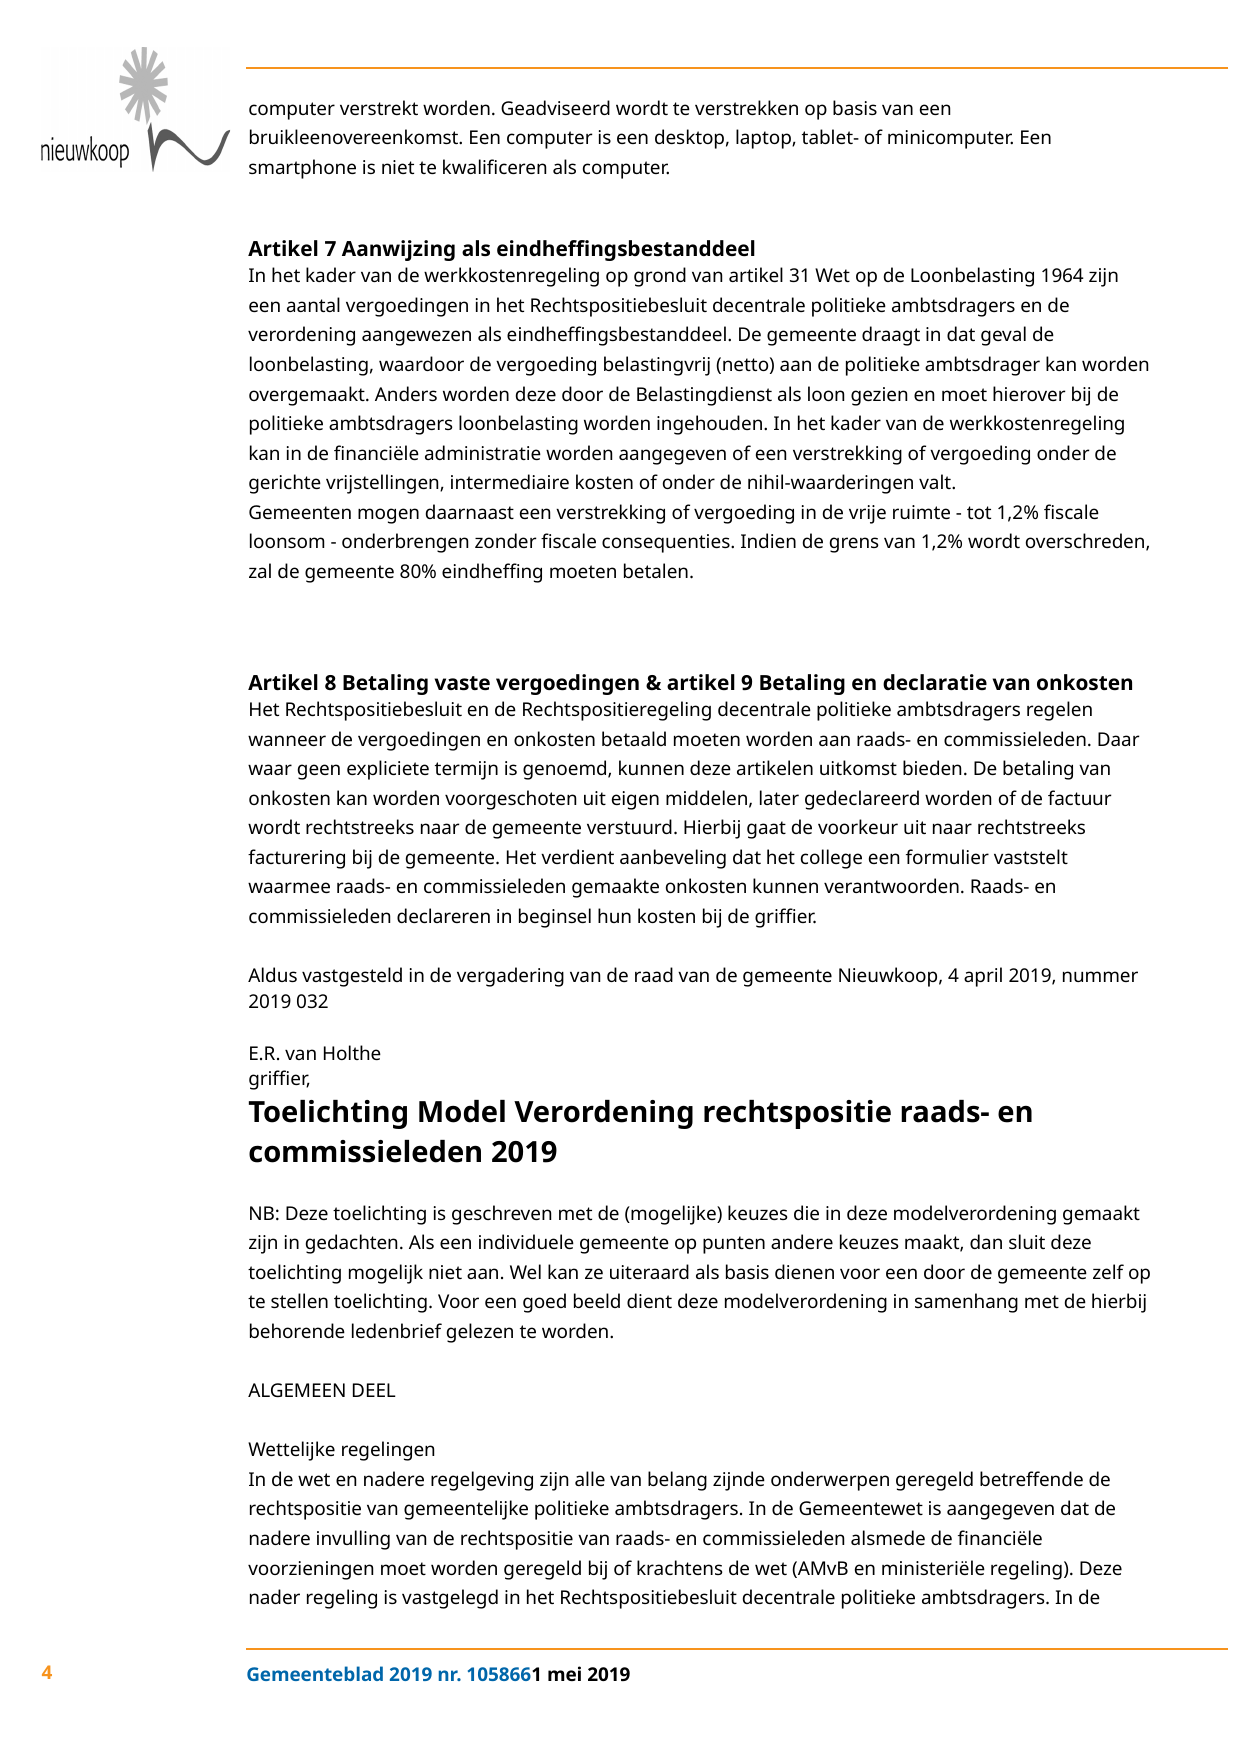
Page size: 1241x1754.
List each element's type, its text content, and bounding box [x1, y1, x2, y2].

text computer verstrekt worden. Geadviseerd wordt te verstrekken op basis van een bruikleenovereenkomst. Een computer is een desktop, laptop, tablet- of minicomputer. Een smartphone is niet te kwalificeren als computer. [248, 95, 1152, 180]
text griffier, [248, 1065, 1152, 1091]
text In het kader van de werkkostenregeling op grond van artikel 31 Wet op de Loonbelasting 1964 zijn een aantal vergoedingen in het Rechtspositiebesluit decentrale politieke ambtsdragers en de verordening aangewezen als eindheffingsbestanddeel. De gemeente draagt in dat geval de loonbelasting, waardoor de vergoeding belastingvrij (netto) aan de politieke ambtsdrager kan worden overgemaakt. Anders worden deze door de Belastingdienst als loon gezien en moet hierover bij de politieke ambtsdragers loonbelasting worden ingehouden. In het kader van de werkkostenregeling kan in de financiële administratie worden aangegeven of een verstrekking of vergoeding onder de gerichte vrijstellingen, intermediaire kosten of onder de nihil-waarderingen valt. [248, 262, 1152, 495]
text ALGEMEEN DEEL [248, 1377, 1152, 1403]
text Aldus vastgesteld in de vergadering van de raad van de gemeente Nieuwkoop, 4 april 2019, nummer 2019 032 [248, 962, 1152, 1014]
text E.R. van Holthe [248, 1040, 1152, 1065]
text Het Rechtspositiebesluit en de Rechtspositieregeling decentrale politieke ambtsdragers regelen wanneer de vergoedingen en onkosten betaald moeten worden aan raads- en commissieleden. Daar waar geen expliciete termijn is genoemd, kunnen deze artikelen uitkomst bieden. De betaling van onkosten kan worden voorgeschoten uit eigen middelen, later gedeclareerd worden of de factuur wordt rechtstreeks naar de gemeente verstuurd. Hierbij gaat de voorkeur uit naar rechtstreeks facturering bij de gemeente. Het verdient aanbeveling dat het college een formulier vaststelt waarmee raads- en commissieleden gemaakte onkosten kunnen verantwoorden. Raads- en commissieleden declareren in beginsel hun kosten bij de griffier. [248, 696, 1152, 929]
text Artikel 8 Betaling vaste vergoedingen & artikel 9 Betaling en declaratie van onkosten [248, 668, 1152, 696]
text In de wet en nadere regelgeving zijn alle van belang zijnde onderwerpen geregeld betreffende de rechtspositie van gemeentelijke politieke ambtsdragers. In de Gemeentewet is aangegeven dat de nadere invulling van de rechtspositie van raads- en commissieleden alsmede de financiële voorzieningen moet worden geregeld bij of krachtens de wet (AMvB en ministeriële regeling). Deze nader regeling is vastgelegd in het Rechtspositiebesluit decentrale politieke ambtsdragers. In de [248, 1466, 1152, 1610]
text NB: Deze toelichting is geschreven met de (mogelijke) keuzes die in deze modelverordening gemaakt zijn in gedachten. Als een individuele gemeente op punten andere keuzes maakt, dan sluit deze toelichting mogelijk niet aan. Wel kan ze uiteraard als basis dienen voor een door de gemeente zelf op te stellen toelichting. Voor een goed beeld dient deze modelverordening in samenhang met de hierbij behorende ledenbrief gelezen te worden. [248, 1200, 1152, 1344]
text Toelichting Model Verordening rechtspositie raads- en commissieleden 2019 [248, 1091, 1152, 1171]
picture [41, 47, 231, 172]
text Gemeenten mogen daarnaast een verstrekking of vergoeding in de vrije ruimte - tot 1,2% fiscale loonsom - onderbrengen zonder fiscale consequenties. Indien de grens van 1,2% wordt overschreden, zal de gemeente 80% eindheffing moeten betalen. [248, 499, 1152, 584]
text Wettelijke regelingen [248, 1436, 1152, 1462]
text Artikel 7 Aanwijzing als eindheffingsbestanddeel [248, 234, 1152, 262]
